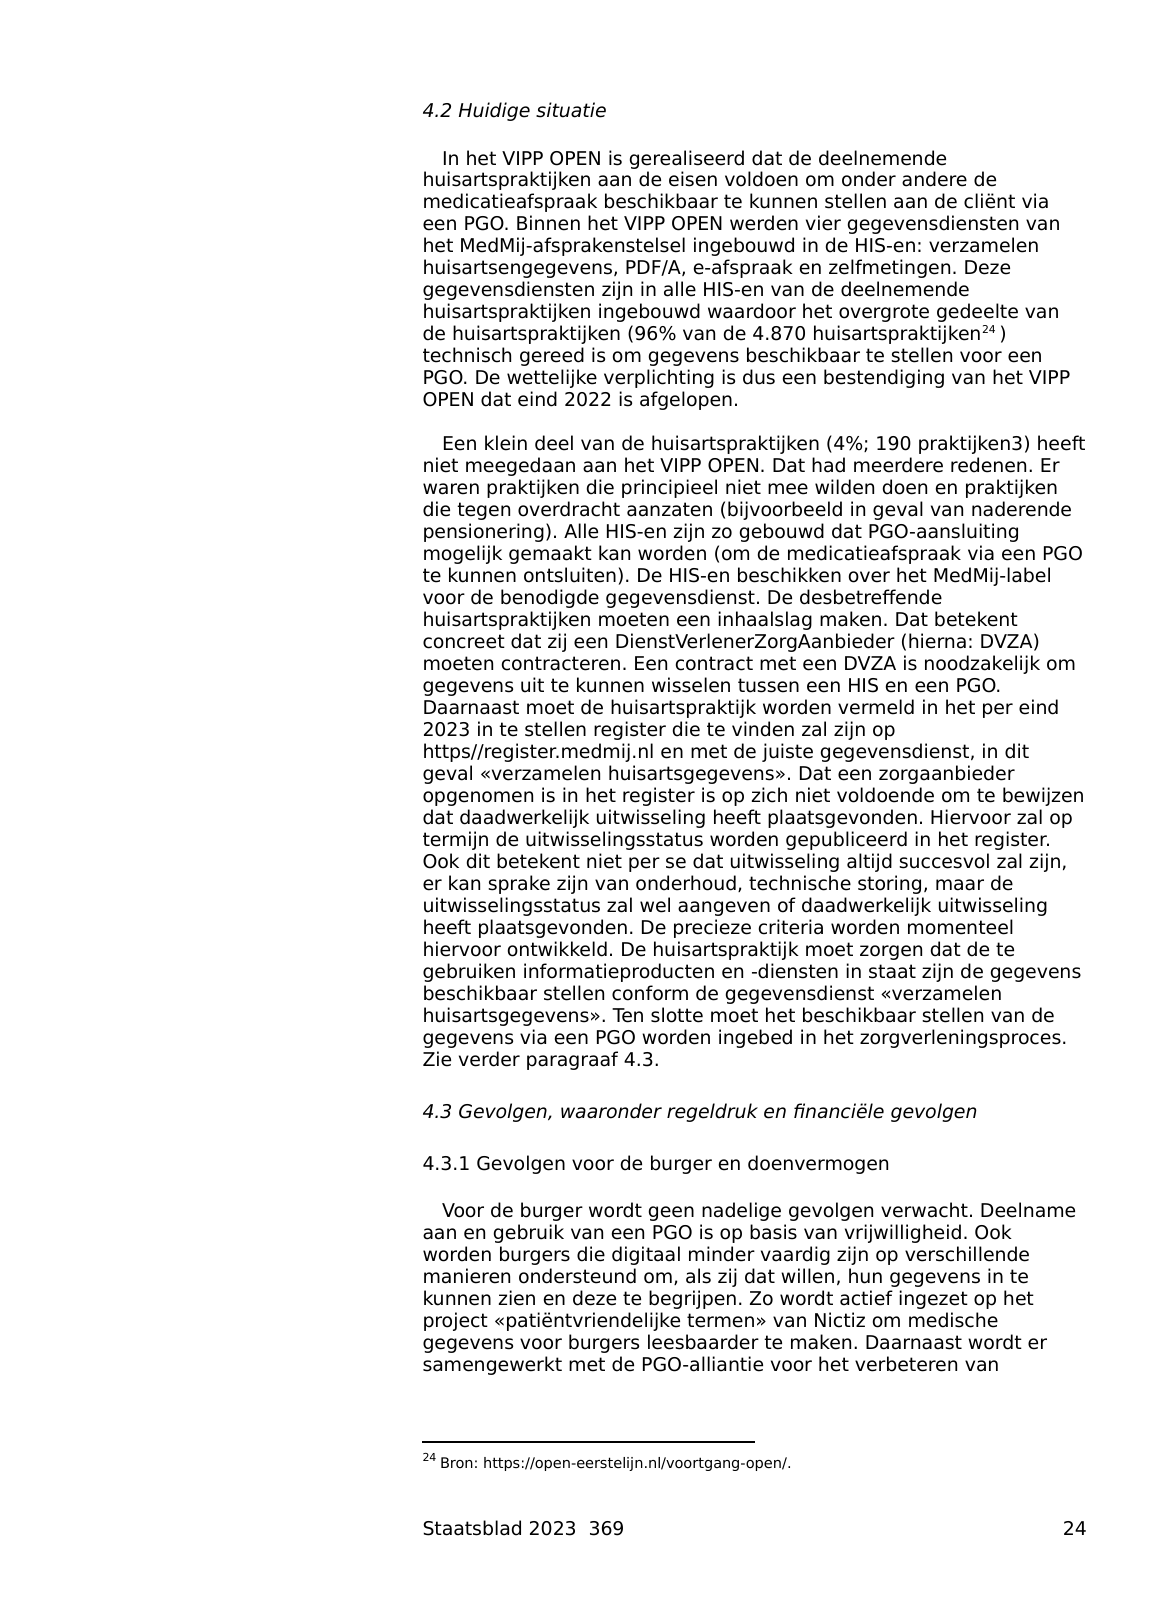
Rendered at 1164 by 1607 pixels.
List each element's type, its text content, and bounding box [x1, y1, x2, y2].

text Bron: https://open-eerstelijn.nl/voortgang-open/. [422, 1451, 1087, 1473]
text In het VIPP OPEN is gerealiseerd dat de deelnemende huisartspraktijken aan de eisen voldoen om onder andere de medicatieafspraak beschikbaar te kunnen stellen aan de cliënt via een PGO. Binnen het VIPP OPEN werden vier gegevensdiensten van het MedMij-afsprakenstelsel ingebouwd in de HIS-en: verzamelen huisartsengegevens, PDF/A, e-afspraak en zelfmetingen. Deze gegevensdiensten zijn in alle HIS-en van de deelnemende huisartspraktijken ingebouwd waardoor het overgrote gedeelte van de huisartspraktijken (96% van de 4.870 huisartspraktijken) technisch gereed is om gegevens beschikbaar te stellen voor een PGO. De wettelijke verplichting is dus een bestendiging van het VIPP OPEN dat eind 2022 is afgelopen. [422, 147, 1087, 411]
text Een klein deel van de huisartspraktijken (4%; 190 praktijken3) heeft niet meegedaan aan het VIPP OPEN. Dat had meerdere redenen. Er waren praktijken die principieel niet mee wilden doen en praktijken die tegen overdracht aanzaten (bijvoorbeeld in geval van naderende pensionering). Alle HIS-en zijn zo gebouwd dat PGO-aansluiting mogelijk gemaakt kan worden (om de medicatieafspraak via een PGO te kunnen ontsluiten). De HIS-en beschikken over het MedMij-label voor de benodigde gegevensdienst. De desbetreffende huisartspraktijken moeten een inhaalslag maken. Dat betekent concreet dat zij een DienstVerlenerZorgAanbieder (hierna: DVZA) moeten contracteren. Een contract met een DVZA is noodzakelijk om gegevens uit te kunnen wisselen tussen een HIS en een PGO. Daarnaast moet de huisartspraktijk worden vermeld in het per eind 2023 in te stellen register die te vinden zal zijn op https//register.medmij.nl en met de juiste gegevensdienst, in dit geval «verzamelen huisartsgegevens». Dat een zorgaanbieder opgenomen is in het register is op zich niet voldoende om te bewijzen dat daadwerkelijk uitwisseling heeft plaatsgevonden. Hiervoor zal op termijn de uitwisselingsstatus worden gepubliceerd in het register. Ook dit betekent niet per se dat uitwisseling altijd succesvol zal zijn, er kan sprake zijn van onderhoud, technische storing, maar de uitwisselingsstatus zal wel aangeven of daadwerkelijk uitwisseling heeft plaatsgevonden. De precieze criteria worden momenteel hiervoor ontwikkeld. De huisartspraktijk moet zorgen dat de te gebruiken informatieproducten en -diensten in staat zijn de gegevens beschikbaar stellen conform de gegevensdienst «verzamelen huisartsgegevens». Ten slotte moet het beschikbaar stellen van de gegevens via een PGO worden ingebed in het zorgverleningsproces. Zie verder paragraaf 4.3. [422, 433, 1087, 1071]
subtitle 4.2 Huidige situatie [422, 100, 1087, 122]
subtitle 4.3.1 Gevolgen voor de burger en doenvermogen [422, 1153, 1087, 1175]
subtitle 4.3 Gevolgen, waaronder regeldruk en financiële gevolgen [422, 1101, 1087, 1123]
text Voor de burger wordt geen nadelige gevolgen verwacht. Deelname aan en gebruik van een PGO is op basis van vrijwilligheid. Ook worden burgers die digitaal minder vaardig zijn op verschillende manieren ondersteund om, als zij dat willen, hun gegevens in te kunnen zien en deze te begrijpen. Zo wordt actief ingezet op het project «patiëntvriendelijke termen» van Nictiz om medische gegevens voor burgers leesbaarder te maken. Daarnaast wordt er samengewerkt met de PGO-alliantie voor het verbeteren van [422, 1200, 1087, 1376]
